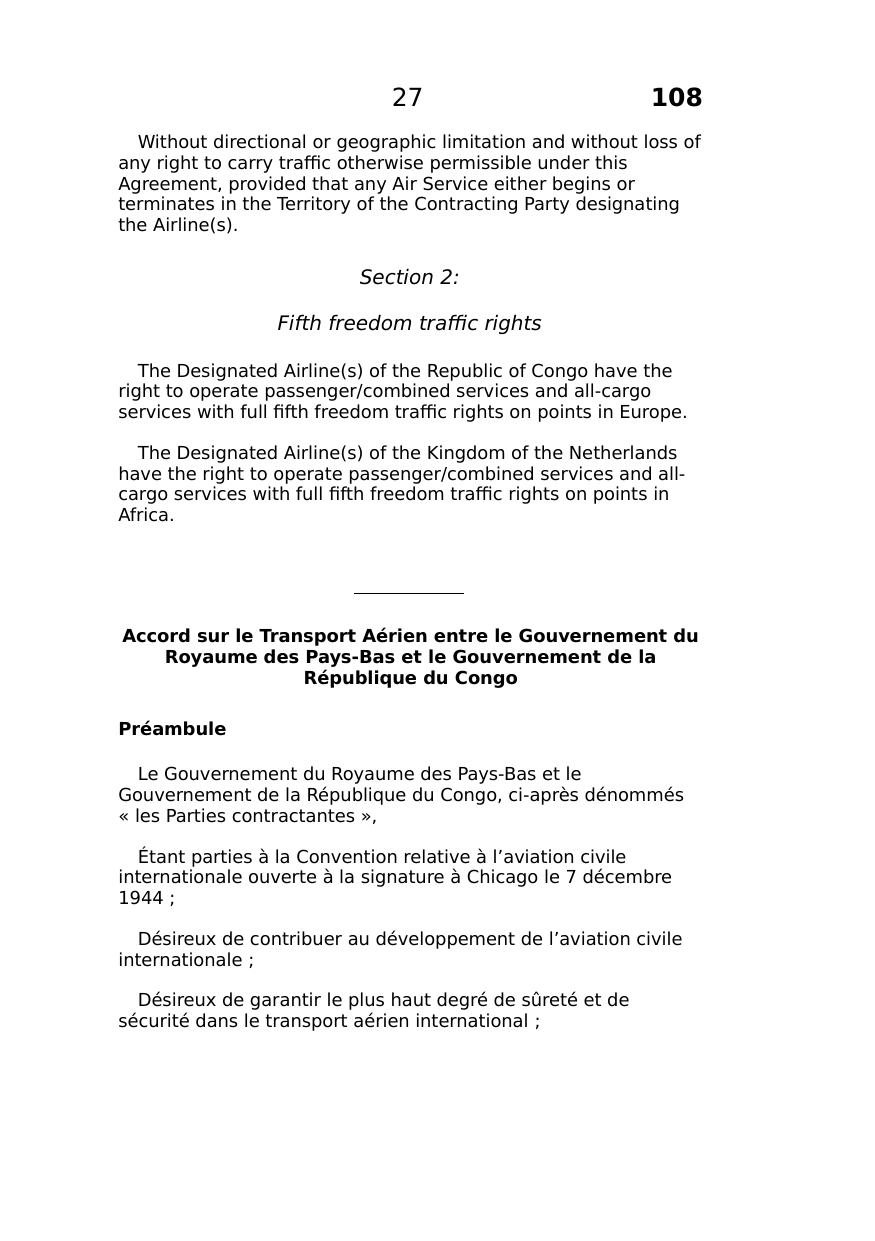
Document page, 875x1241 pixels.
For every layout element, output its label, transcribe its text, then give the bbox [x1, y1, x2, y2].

subtitle Accord sur le Transport Aérien entre le Gouvernement du Royaume des Pays-Bas et le Gouvernement de la République du Congo [118, 626, 703, 688]
subtitle Section 2: Fifth freedom traffic rights [118, 266, 703, 336]
text Désireux de contribuer au développement de l’aviation civile internationale ; [118, 929, 703, 970]
subtitle Préambule [118, 718, 703, 739]
text Without directional or geographic limitation and without loss of any right to carry traffic otherwise permissible under this Agreement, provided that any Air Service either begins or terminates in the Territory of the Contracting Party designating the Airline(s). [118, 132, 703, 236]
text Le Gouvernement du Royaume des Pays-Bas et le Gouvernement de la République du Congo, ci-après dénommés « les Parties contractantes », [118, 764, 703, 826]
text The Designated Airline(s) of the Kingdom of the Netherlands have the right to operate passenger/combined services and all-cargo services with full fifth freedom traffic rights on points in Africa. [118, 443, 703, 526]
text Étant parties à la Convention relative à l’aviation civile internationale ouverte à la signature à Chicago le 7 décembre 1944 ; [118, 846, 703, 909]
text The Designated Airline(s) of the Republic of Congo have the right to operate passenger/combined services and all-cargo services with full fifth freedom traffic rights on points in Europe. [118, 361, 703, 423]
text Désireux de garantir le plus haut degré de sûreté et de sécurité dans le transport aérien international ; [118, 990, 703, 1032]
